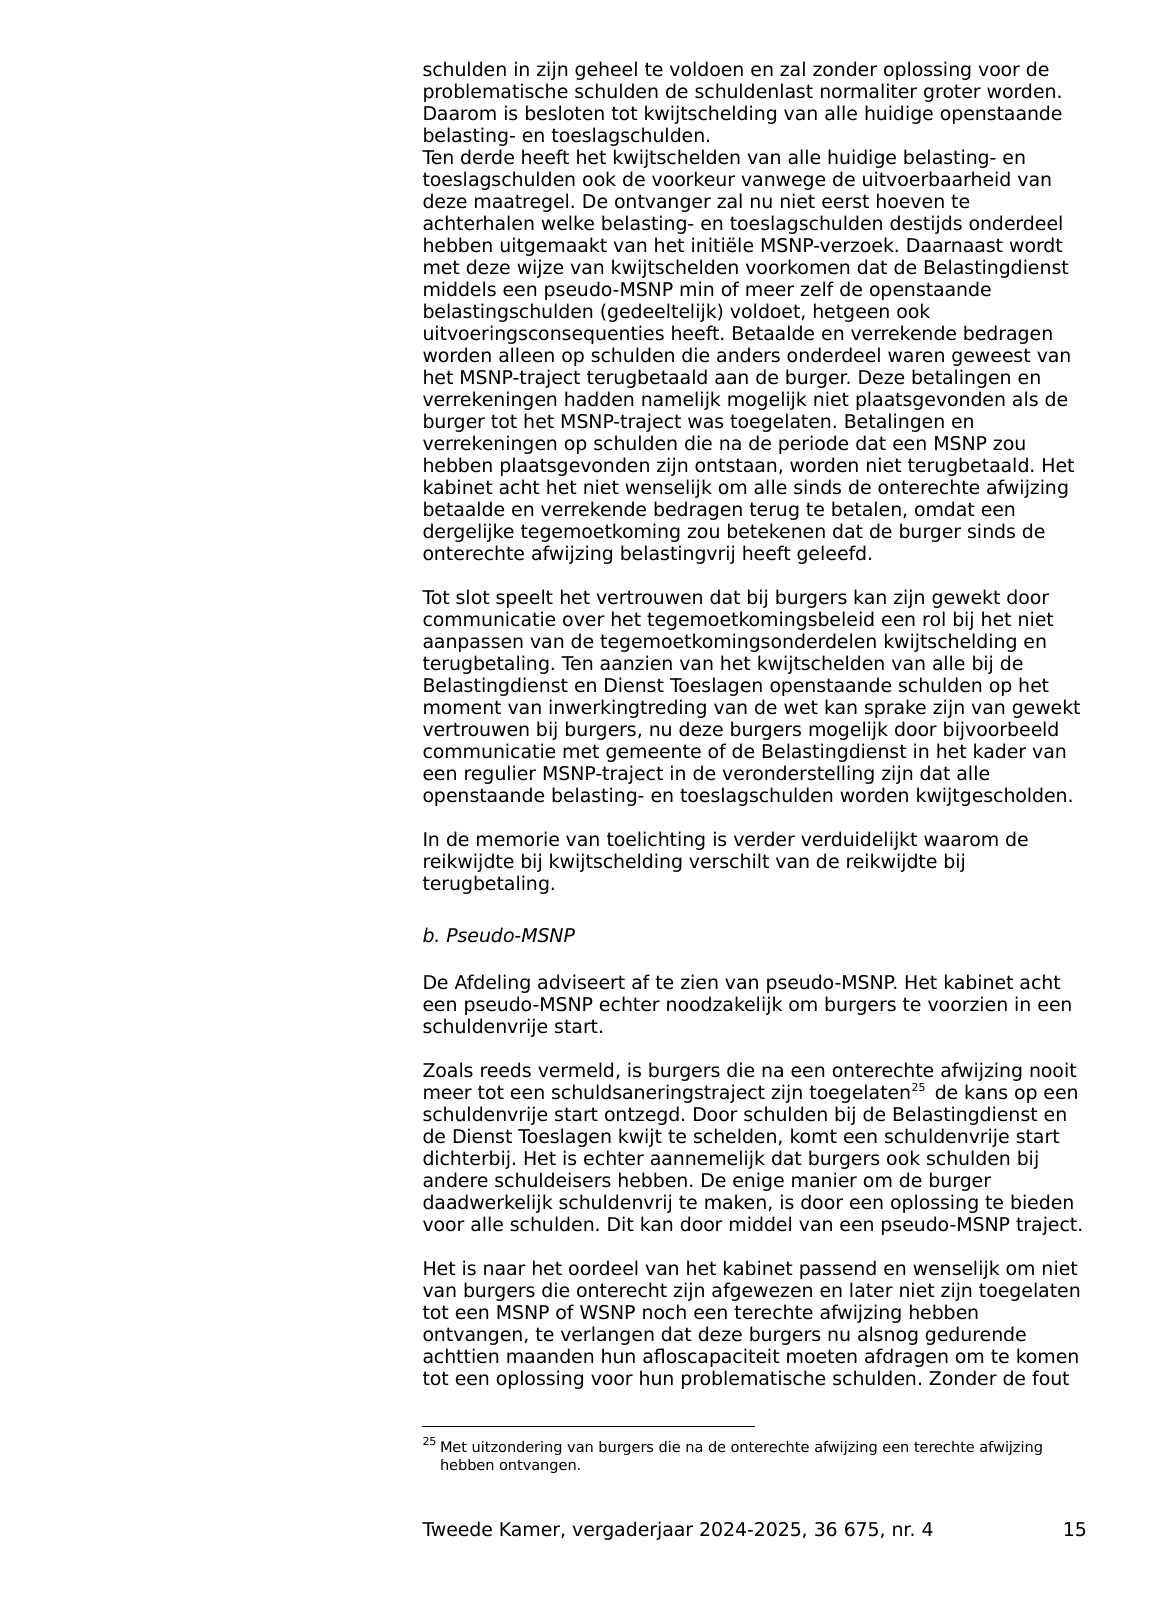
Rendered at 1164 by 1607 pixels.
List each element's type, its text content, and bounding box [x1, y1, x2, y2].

text De Afdeling adviseert af te zien van pseudo-MSNP. Het kabinet acht een pseudo-MSNP echter noodzakelijk om burgers te voorzien in een schuldenvrije start. [422, 972, 1087, 1038]
subtitle b. Pseudo-MSNP [422, 925, 1087, 947]
text Tot slot speelt het vertrouwen dat bij burgers kan zijn gewekt door communicatie over het tegemoetkomingsbeleid een rol bij het niet aanpassen van de tegemoetkomingsonderdelen kwijtschelding en terugbetaling. Ten aanzien van het kwijtschelden van alle bij de Belastingdienst en Dienst Toeslagen openstaande schulden op het moment van inwerkingtreding van de wet kan sprake zijn van gewekt vertrouwen bij burgers, nu deze burgers mogelijk door bijvoorbeeld communicatie met gemeente of de Belastingdienst in het kader van een regulier MSNP-traject in de veronderstelling zijn dat alle openstaande belasting- en toeslagschulden worden kwijtgescholden. [422, 587, 1087, 807]
text schulden in zijn geheel te voldoen en zal zonder oplossing voor de problematische schulden de schuldenlast normaliter groter worden. Daarom is besloten tot kwijtschelding van alle huidige openstaande belasting- en toeslagschulden. [422, 59, 1087, 147]
text Het is naar het oordeel van het kabinet passend en wenselijk om niet van burgers die onterecht zijn afgewezen en later niet zijn toegelaten tot een MSNP of WSNP noch een terechte afwijzing hebben ontvangen, te verlangen dat deze burgers nu alsnog gedurende achttien maanden hun afloscapaciteit moeten afdragen om te komen tot een oplossing voor hun problematische schulden. Zonder de fout [422, 1258, 1087, 1390]
text Zoals reeds vermeld, is burgers die na een onterechte afwijzing nooit meer tot een schuldsaneringstraject zijn toegelaten de kans op een schuldenvrije start ontzegd. Door schulden bij de Belastingdienst en de Dienst Toeslagen kwijt te schelden, komt een schuldenvrije start dichterbij. Het is echter aannemelijk dat burgers ook schulden bij andere schuldeisers hebben. De enige manier om de burger daadwerkelijk schuldenvrij te maken, is door een oplossing te bieden voor alle schulden. Dit kan door middel van een pseudo-MSNP traject. [422, 1060, 1087, 1236]
text In de memorie van toelichting is verder verduidelijkt waarom de reikwijdte bij kwijtschelding verschilt van de reikwijdte bij terugbetaling. [422, 829, 1087, 895]
text Met uitzondering van burgers die na de onterechte afwijzing een terechte afwijzing hebben ontvangen. [422, 1435, 1087, 1474]
text Ten derde heeft het kwijtschelden van alle huidige belasting- en toeslagschulden ook de voorkeur vanwege de uitvoerbaarheid van deze maatregel. De ontvanger zal nu niet eerst hoeven te achterhalen welke belasting- en toeslagschulden destijds onderdeel hebben uitgemaakt van het initiële MSNP-verzoek. Daarnaast wordt met deze wijze van kwijtschelden voorkomen dat de Belastingdienst middels een pseudo-MSNP min of meer zelf de openstaande belastingschulden (gedeeltelijk) voldoet, hetgeen ook uitvoeringsconsequenties heeft. Betaalde en verrekende bedragen worden alleen op schulden die anders onderdeel waren geweest van het MSNP-traject terugbetaald aan de burger. Deze betalingen en verrekeningen hadden namelijk mogelijk niet plaatsgevonden als de burger tot het MSNP-traject was toegelaten. Betalingen en verrekeningen op schulden die na de periode dat een MSNP zou hebben plaatsgevonden zijn ontstaan, worden niet terugbetaald. Het kabinet acht het niet wenselijk om alle sinds de onterechte afwijzing betaalde en verrekende bedragen terug te betalen, omdat een dergelijke tegemoetkoming zou betekenen dat de burger sinds de onterechte afwijzing belastingvrij heeft geleefd. [422, 147, 1087, 564]
